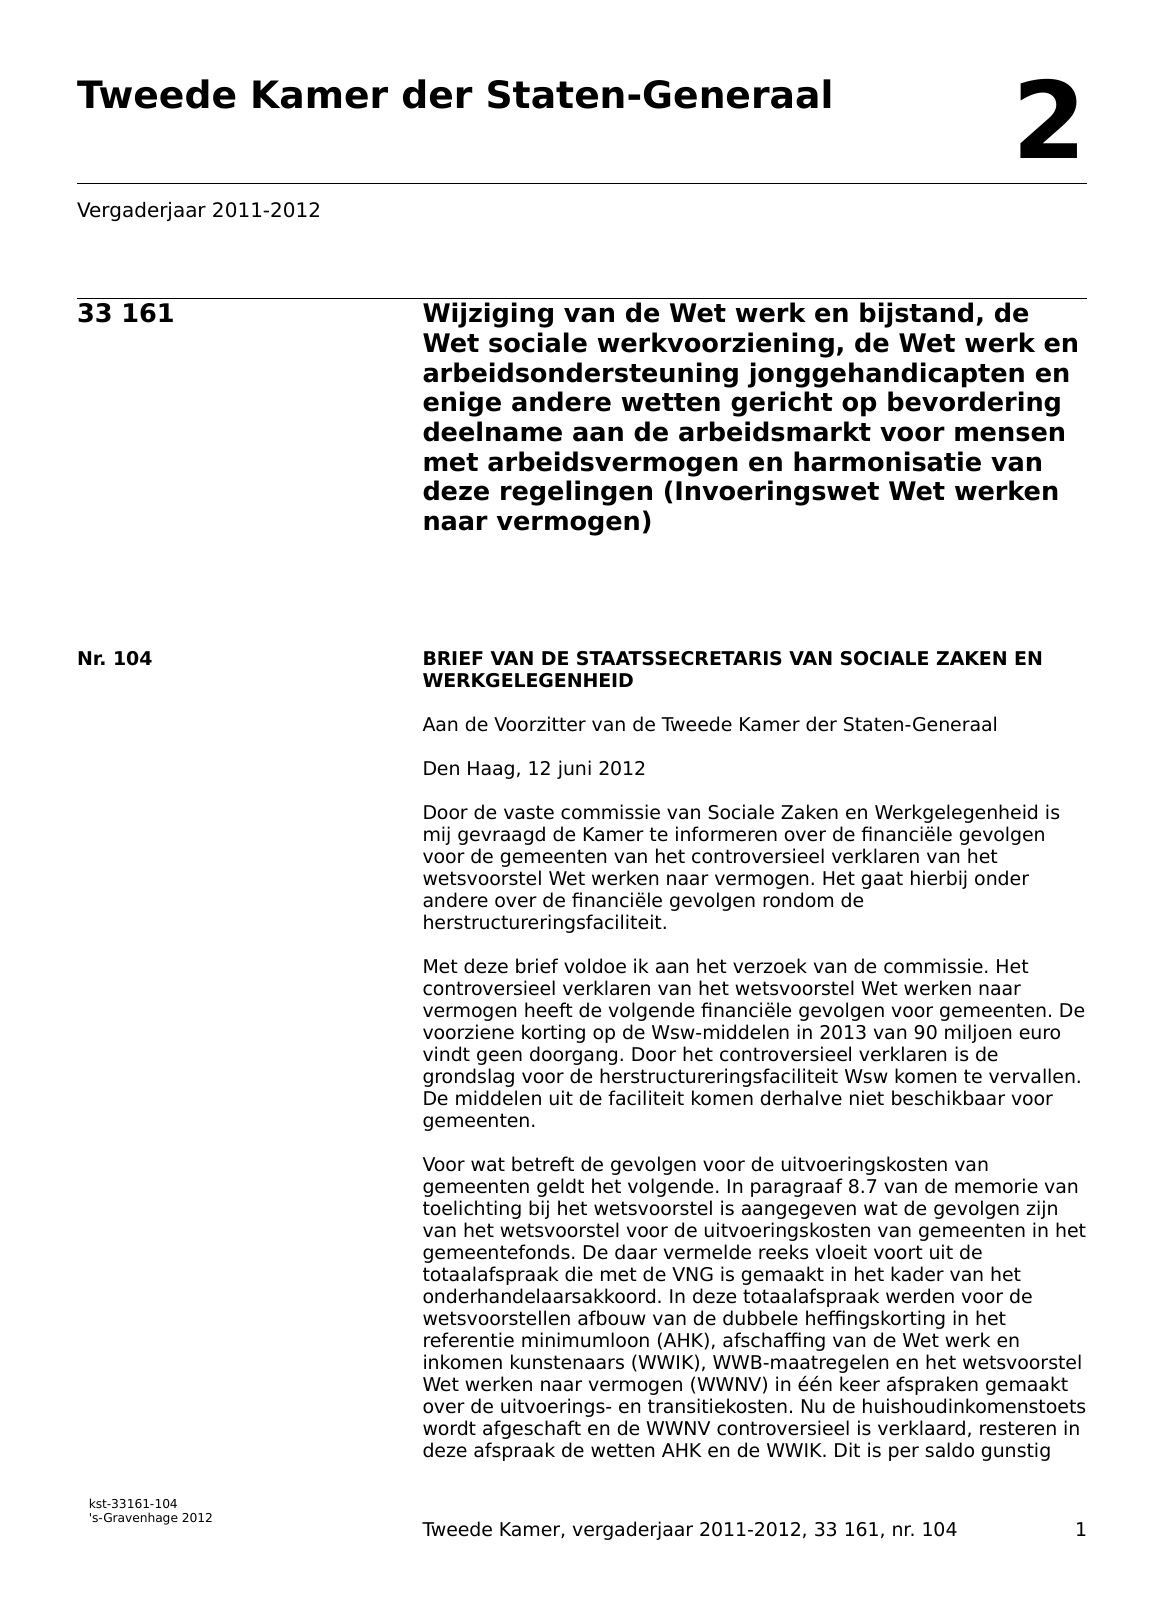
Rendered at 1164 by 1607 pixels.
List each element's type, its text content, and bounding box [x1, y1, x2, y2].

text Voor wat betreft de gevolgen voor de uitvoeringskosten van gemeenten geldt het volgende. In paragraaf 8.7 van de memorie van toelichting bij het wetsvoorstel is aangegeven wat de gevolgen zijn van het wetsvoorstel voor de uitvoeringskosten van gemeenten in het gemeentefonds. De daar vermelde reeks vloeit voort uit de totaalafspraak die met de VNG is gemaakt in het kader van het onderhandelaarsakkoord. In deze totaalafspraak werden voor de wetsvoorstellen afbouw van de dubbele heffingskorting in het referentie minimumloon (AHK), afschaffing van de Wet werk en inkomen kunstenaars (WWIK), WWB-maatregelen en het wetsvoorstel Wet werken naar vermogen (WWNV) in één keer afspraken gemaakt over de uitvoerings- en transitiekosten. Nu de huishoudinkomenstoets wordt afgeschaft en de WWNV controversieel is verklaard, resteren in deze afspraak de wetten AHK en de WWIK. Dit is per saldo gunstig [422, 1154, 1087, 1462]
text Den Haag, 12 juni 2012 [422, 758, 1087, 780]
text Aan de Voorzitter van de Tweede Kamer der Staten-Generaal [422, 714, 1087, 736]
text kst-33161-104 [88, 1497, 323, 1511]
subtitle 33 161 Wijziging van de Wet werk en bijstand, de Wet sociale werkvoorziening, de Wet werk en arbeidsondersteuning jonggehandicapten en enige andere wetten gericht op bevordering deelname aan de arbeidsmarkt voor mensen met arbeidsvermogen en harmonisatie van deze regelingen (Invoeringswet Wet werken naar vermogen) [77, 299, 1087, 536]
table_header 2 [886, 59, 1087, 183]
table_header Tweede Kamer der Staten-Generaal [77, 59, 886, 183]
text Door de vaste commissie van Sociale Zaken en Werkgelegenheid is mij gevraagd de Kamer te informeren over de financiële gevolgen voor de gemeenten van het controversieel verklaren van het wetsvoorstel Wet werken naar vermogen. Het gaat hierbij onder andere over de financiële gevolgen rondom de herstructureringsfaciliteit. [422, 802, 1087, 934]
text Met deze brief voldoe ik aan het verzoek van de commissie. Het controversieel verklaren van het wetsvoorstel Wet werken naar vermogen heeft de volgende financiële gevolgen voor gemeenten. De voorziene korting op de Wsw-middelen in 2013 van 90 miljoen euro vindt geen doorgang. Door het controversieel verklaren is de grondslag voor de herstructureringsfaciliteit Wsw komen te vervallen. De middelen uit de faciliteit komen derhalve niet beschikbaar voor gemeenten. [422, 956, 1087, 1132]
text 's-Gravenhage 2012 [88, 1511, 323, 1525]
table_cell Vergaderjaar 2011-2012 [77, 184, 1087, 298]
subtitle Nr. 104 BRIEF VAN DE STAATSSECRETARIS VAN SOCIALE ZAKEN EN WERKGELEGENHEID [77, 647, 1087, 691]
